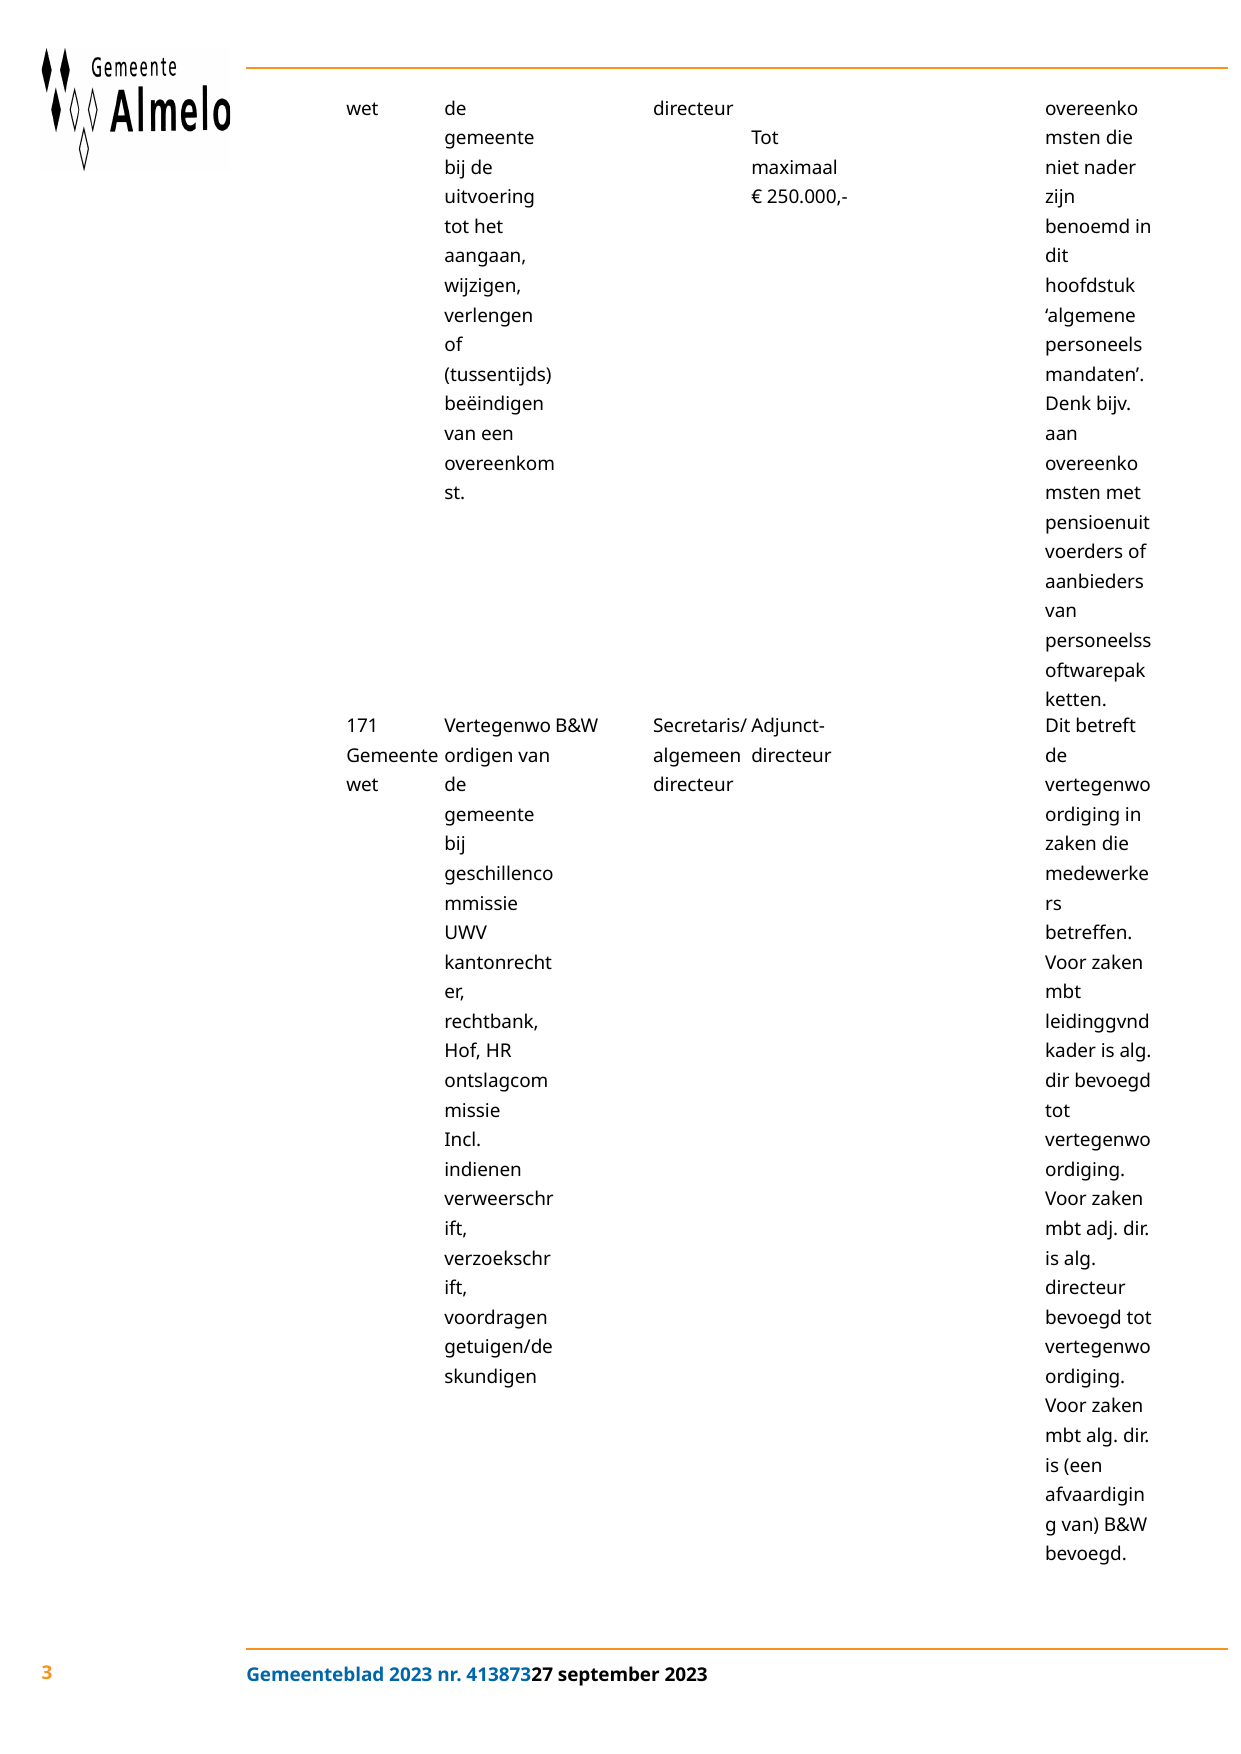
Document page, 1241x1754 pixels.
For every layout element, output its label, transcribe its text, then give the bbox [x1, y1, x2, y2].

table_cell [849, 712, 947, 1596]
table_cell Adjunct-directeur [751, 712, 849, 1596]
table_cell [947, 95, 1045, 712]
table_cell B&W [555, 712, 653, 1596]
table_cell 171 Gemeentewet [346, 712, 444, 1596]
table_cell directeur [653, 95, 751, 712]
table_cell Dit betreft de vertegenwoordiging in zaken die medewerkers betreffen. Voor zaken mbt leidinggvnd kader is alg. dir bevoegd tot vertegenwoordiging. Voor zaken mbt adj. dir. is alg. directeur bevoegd tot vertegenwoordiging. Voor zaken mbt alg. dir. is (een afvaardiging van) B&W bevoegd. [1045, 712, 1152, 1596]
table_cell wet [346, 95, 444, 712]
picture [41, 47, 231, 172]
table_cell [947, 712, 1045, 1596]
table_cell [849, 95, 947, 712]
table_cell Secretaris/ algemeen directeur [653, 712, 751, 1596]
table_cell Vertegenwoordigen van de gemeente bij geschillencommissie UWV kantonrechter, rechtbank, Hof, HR ontslagcommissie Incl. indienen verweerschrift, verzoekschrift, voordragen getuigen/deskundigen [444, 712, 555, 1596]
table_cell [248, 95, 346, 712]
table_cell overeenkomsten die niet nader zijn benoemd in dit hoofdstuk ‘algemene personeelsmandaten’. Denk bijv. aan overeenkomsten met pensioenuitvoerders of aanbieders van personeelssoftwarepakketten. [1045, 95, 1152, 712]
table_cell Tot maximaal € 250.000,- [751, 95, 849, 712]
table_cell [555, 95, 653, 712]
table_cell de gemeente bij de uitvoering tot het aangaan, wijzigen, verlengen of (tussentijds) beëindigen van een overeenkomst. [444, 95, 555, 712]
table_cell [248, 712, 346, 1596]
